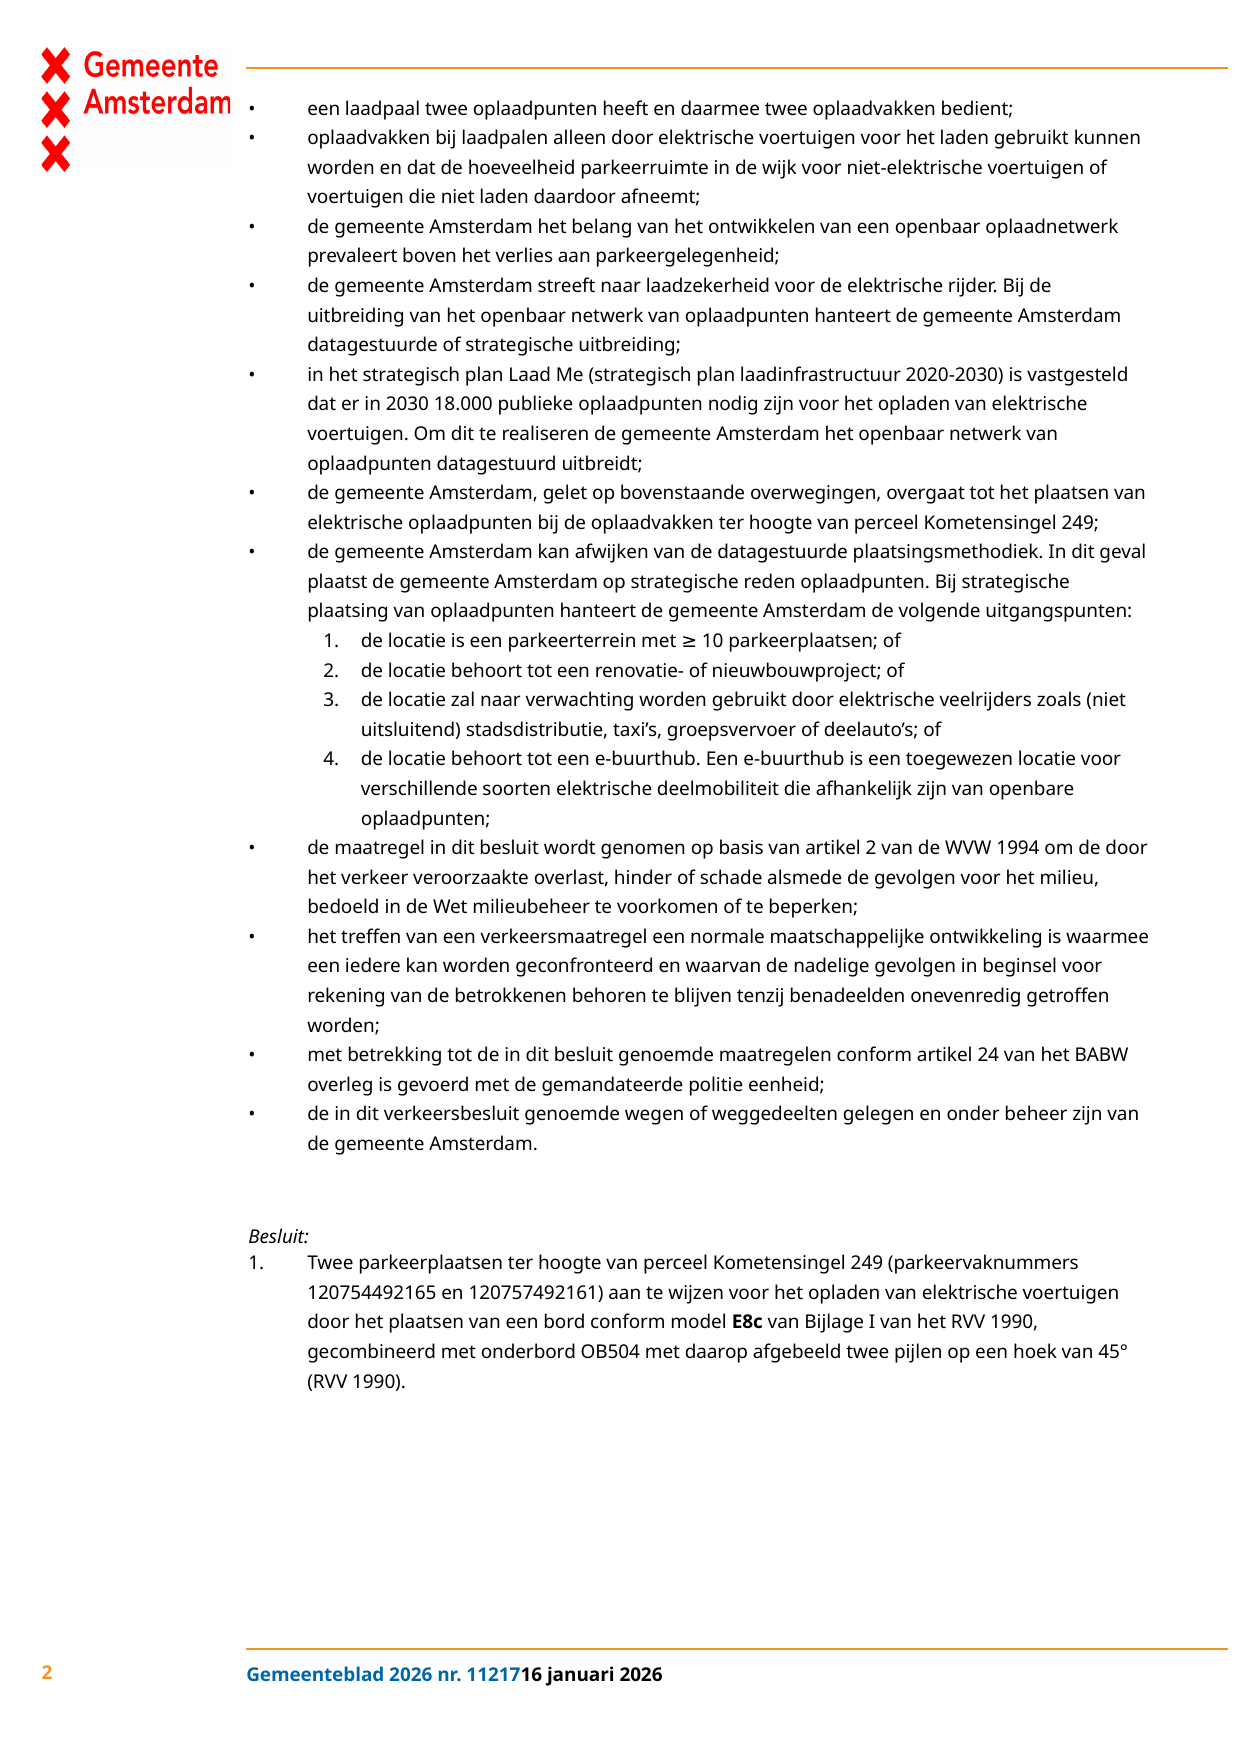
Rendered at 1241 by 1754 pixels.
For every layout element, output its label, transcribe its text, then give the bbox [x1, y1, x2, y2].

list de in dit verkeersbesluit genoemde wegen of weggedeelten gelegen en onder beheer zijn van de gemeente Amsterdam. [248, 1101, 1152, 1156]
list de locatie zal naar verwachting worden gebruikt door elektrische veelrijders zoals (niet uitsluitend) stadsdistributie, taxi’s, groepsvervoer of deelauto’s; of [323, 686, 1152, 742]
list een laadpaal twee oplaadpunten heeft en daarmee twee oplaadvakken bedient; [248, 95, 1152, 121]
list in het strategisch plan Laad Me (strategisch plan laadinfrastructuur 2020-2030) is vastgesteld dat er in 2030 18.000 publieke oplaadpunten nodig zijn voor het opladen van elektrische voertuigen. Om dit te realiseren de gemeente Amsterdam het openbaar netwerk van oplaadpunten datagestuurd uitbreidt; [248, 361, 1152, 476]
list de maatregel in dit besluit wordt genomen op basis van artikel 2 van de WVW 1994 om de door het verkeer veroorzaakte overlast, hinder of schade alsmede de gevolgen voor het milieu, bedoeld in de Wet milieubeheer te voorkomen of te beperken; [248, 834, 1152, 919]
list de locatie behoort tot een e-buurthub. Een e-buurthub is een toegewezen locatie voor verschillende soorten elektrische deelmobiliteit die afhankelijk zijn van openbare oplaadpunten; [323, 746, 1152, 831]
text Besluit: [248, 1224, 1152, 1249]
list oplaadvakken bij laadpalen alleen door elektrische voertuigen voor het laden gebruikt kunnen worden en dat de hoeveelheid parkeerruimte in de wijk voor niet-elektrische voertuigen of voertuigen die niet laden daardoor afneemt; [248, 124, 1152, 209]
list het treffen van een verkeersmaatregel een normale maatschappelijke ontwikkeling is waarmee een iedere kan worden geconfronteerd en waarvan de nadelige gevolgen in beginsel voor rekening van de betrokkenen behoren te blijven tenzij benadeelden onevenredig getroffen worden; [248, 923, 1152, 1038]
list met betrekking tot de in dit besluit genoemde maatregelen conform artikel 24 van het BABW overleg is gevoerd met de gemandateerde politie eenheid; [248, 1041, 1152, 1097]
list de gemeente Amsterdam streeft naar laadzekerheid voor de elektrische rijder. Bij de uitbreiding van het openbaar netwerk van oplaadpunten hanteert de gemeente Amsterdam datagestuurde of strategische uitbreiding; [248, 272, 1152, 357]
list de gemeente Amsterdam het belang van het ontwikkelen van een openbaar oplaadnetwerk prevaleert boven het verlies aan parkeergelegenheid; [248, 213, 1152, 268]
list de gemeente Amsterdam kan afwijken van de datagestuurde plaatsingsmethodiek. In dit geval plaatst de gemeente Amsterdam op strategische reden oplaadpunten. Bij strategische plaatsing van oplaadpunten hanteert de gemeente Amsterdam de volgende uitgangspunten: [248, 538, 1152, 623]
list de locatie is een parkeerterrein met ≥ 10 parkeerplaatsen; of [323, 627, 1152, 653]
list de gemeente Amsterdam, gelet op bovenstaande overwegingen, overgaat tot het plaatsen van elektrische oplaadpunten bij de oplaadvakken ter hoogte van perceel Kometensingel 249; [248, 479, 1152, 535]
list de locatie behoort tot een renovatie- of nieuwbouwproject; of [323, 657, 1152, 683]
list Twee parkeerplaatsen ter hoogte van perceel Kometensingel 249 (parkeervaknummers 120754492165 en 120757492161) aan te wijzen voor het opladen van elektrische voertuigen door het plaatsen van een bord conform model E8c van Bijlage I van het RVV 1990, gecombineerd met onderbord OB504 met daarop afgebeeld twee pijlen op een hoek van 45° (RVV 1990). [248, 1249, 1152, 1393]
picture [41, 47, 231, 172]
